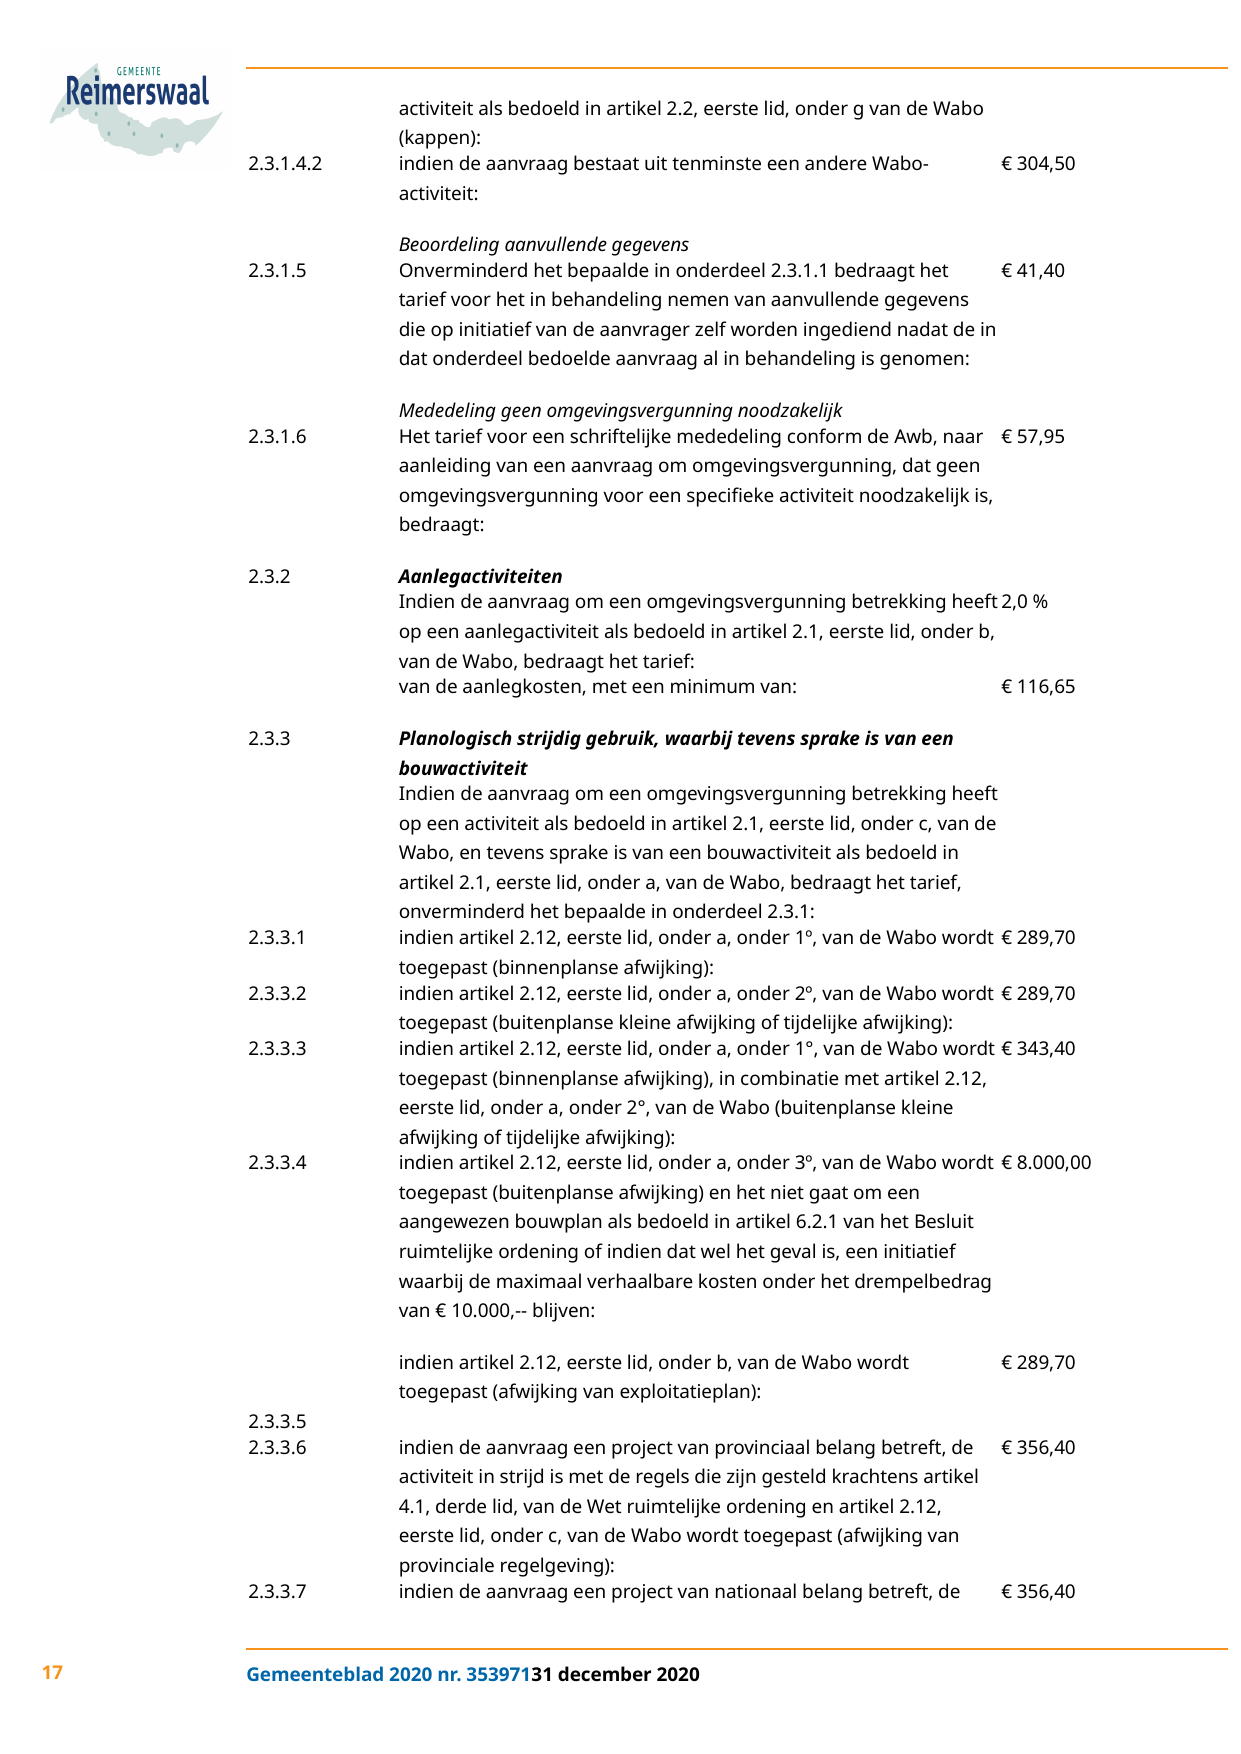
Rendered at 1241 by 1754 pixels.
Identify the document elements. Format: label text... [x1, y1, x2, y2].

table_cell Het tarief voor een schriftelijke mededeling conform de Awb, naar aanleiding van een aanvraag om omgevingsvergunning, dat geen omgevingsvergunning voor een specifieke activiteit noodzakelijk is, bedraagt: [399, 423, 1001, 537]
table_cell [1001, 699, 1152, 725]
table_cell [248, 537, 398, 563]
table_cell [399, 1323, 1001, 1349]
table_cell [248, 589, 398, 674]
table_cell indien artikel 2.12, eerste lid, onder a, onder 1°, van de Wabo wordt toegepast (binnenplanse afwijking), in combinatie met artikel 2.12, eerste lid, onder a, onder 2°, van de Wabo (buitenplanse kleine afwijking of tijdelijke afwijking): [399, 1035, 1001, 1149]
table_cell Onverminderd het bepaalde in onderdeel 2.3.1.1 bedraagt het tarief voor het in behandeling nemen van aanvullende gegevens die op initiatief van de aanvrager zelf worden ingediend nadat de in dat onderdeel bedoelde aanvraag al in behandeling is genomen: [399, 257, 1001, 371]
table_cell € 57,95 [1001, 423, 1152, 537]
table_cell [248, 397, 398, 423]
table_cell indien artikel 2.12, eerste lid, onder b, van de Wabo wordt toegepast (afwijking van exploitatieplan): [399, 1349, 1001, 1434]
table_cell € 289,70 [1001, 1349, 1152, 1434]
table_cell Aanlegactiviteiten [399, 563, 1001, 589]
table_cell 2.3.3.6 [248, 1434, 398, 1578]
table_cell [399, 537, 1001, 563]
table_cell indien de aanvraag een project van provinciaal belang betreft, de activiteit in strijd is met de regels die zijn gesteld krachtens artikel 4.1, derde lid, van de Wet ruimtelijke ordening en artikel 2.12, eerste lid, onder c, van de Wabo wordt toegepast (afwijking van provinciale regelgeving): [399, 1434, 1001, 1578]
table_cell 2.3.1.6 [248, 423, 398, 537]
table_cell [1001, 397, 1152, 423]
table_cell [1001, 231, 1152, 257]
table_cell [248, 231, 398, 257]
table_cell € 289,70 [1001, 980, 1152, 1035]
table_cell [1001, 205, 1152, 231]
table_cell € 116,65 [1001, 674, 1152, 699]
table_cell € 356,40 [1001, 1578, 1152, 1604]
table_cell [399, 205, 1001, 231]
table_cell [248, 699, 398, 725]
table_cell indien artikel 2.12, eerste lid, onder a, onder 2º, van de Wabo wordt toegepast (buitenplanse kleine afwijking of tijdelijke afwijking): [399, 980, 1001, 1035]
table_cell [248, 780, 398, 924]
table_cell [248, 674, 398, 699]
table_cell [248, 1323, 398, 1349]
table_cell [1001, 95, 1152, 150]
table_cell 2.3.3.3 [248, 1035, 398, 1149]
table_cell [1001, 371, 1152, 397]
table_cell 2.3.3.4 [248, 1150, 398, 1323]
table_cell [1001, 725, 1152, 780]
table_cell [248, 95, 398, 150]
table_cell 2.3.3.5 [248, 1349, 398, 1434]
table_cell € 8.000,00 [1001, 1150, 1152, 1323]
table_cell Planologisch strijdig gebruik, waarbij tevens sprake is van een bouwactiviteit [399, 725, 1001, 780]
table_cell Mededeling geen omgevingsvergunning noodzakelijk [399, 397, 1001, 423]
table_cell Indien de aanvraag om een omgevingsvergunning betrekking heeft op een aanlegactiviteit als bedoeld in artikel 2.1, eerste lid, onder b, van de Wabo, bedraagt het tarief: [399, 589, 1001, 674]
table_cell [248, 205, 398, 231]
table_cell 2,0 % [1001, 589, 1152, 674]
table_cell [1001, 780, 1152, 924]
table_cell € 289,70 [1001, 925, 1152, 980]
table_cell 2.3.2 [248, 563, 398, 589]
table_cell € 41,40 [1001, 257, 1152, 371]
table_cell [248, 371, 398, 397]
table_cell [1001, 537, 1152, 563]
table_cell indien de aanvraag bestaat uit tenminste een andere Wabo-activiteit: [399, 150, 1001, 205]
table_cell [399, 371, 1001, 397]
picture [41, 47, 231, 172]
table_cell [1001, 1323, 1152, 1349]
table_cell € 356,40 [1001, 1434, 1152, 1578]
table_cell 2.3.3.1 [248, 925, 398, 980]
table_cell indien artikel 2.12, eerste lid, onder a, onder 3º, van de Wabo wordt toegepast (buitenplanse afwijking) en het niet gaat om een aangewezen bouwplan als bedoeld in artikel 6.2.1 van het Besluit ruimtelijke ordening of indien dat wel het geval is, een initiatief waarbij de maximaal verhaalbare kosten onder het drempelbedrag van € 10.000,-- blijven: [399, 1150, 1001, 1323]
table_cell [1001, 563, 1152, 589]
table_cell indien artikel 2.12, eerste lid, onder a, onder 1º, van de Wabo wordt toegepast (binnenplanse afwijking): [399, 925, 1001, 980]
table_cell Beoordeling aanvullende gegevens [399, 231, 1001, 257]
table_cell 2.3.3.7 [248, 1578, 398, 1604]
table_cell 2.3.3.2 [248, 980, 398, 1035]
table_cell Indien de aanvraag om een omgevingsvergunning betrekking heeft op een activiteit als bedoeld in artikel 2.1, eerste lid, onder c, van de Wabo, en tevens sprake is van een bouwactiviteit als bedoeld in artikel 2.1, eerste lid, onder a, van de Wabo, bedraagt het tarief, onverminderd het bepaalde in onderdeel 2.3.1: [399, 780, 1001, 924]
table_cell € 343,40 [1001, 1035, 1152, 1149]
table_cell 2.3.1.5 [248, 257, 398, 371]
table_cell 2.3.1.4.2 [248, 150, 398, 205]
table_cell activiteit als bedoeld in artikel 2.2, eerste lid, onder g van de Wabo (kappen): [399, 95, 1001, 150]
table_cell [399, 699, 1001, 725]
table_cell € 304,50 [1001, 150, 1152, 205]
table_cell indien de aanvraag een project van nationaal belang betreft, de [399, 1578, 1001, 1604]
table_cell 2.3.3 [248, 725, 398, 780]
table_cell van de aanlegkosten, met een minimum van: [399, 674, 1001, 699]
